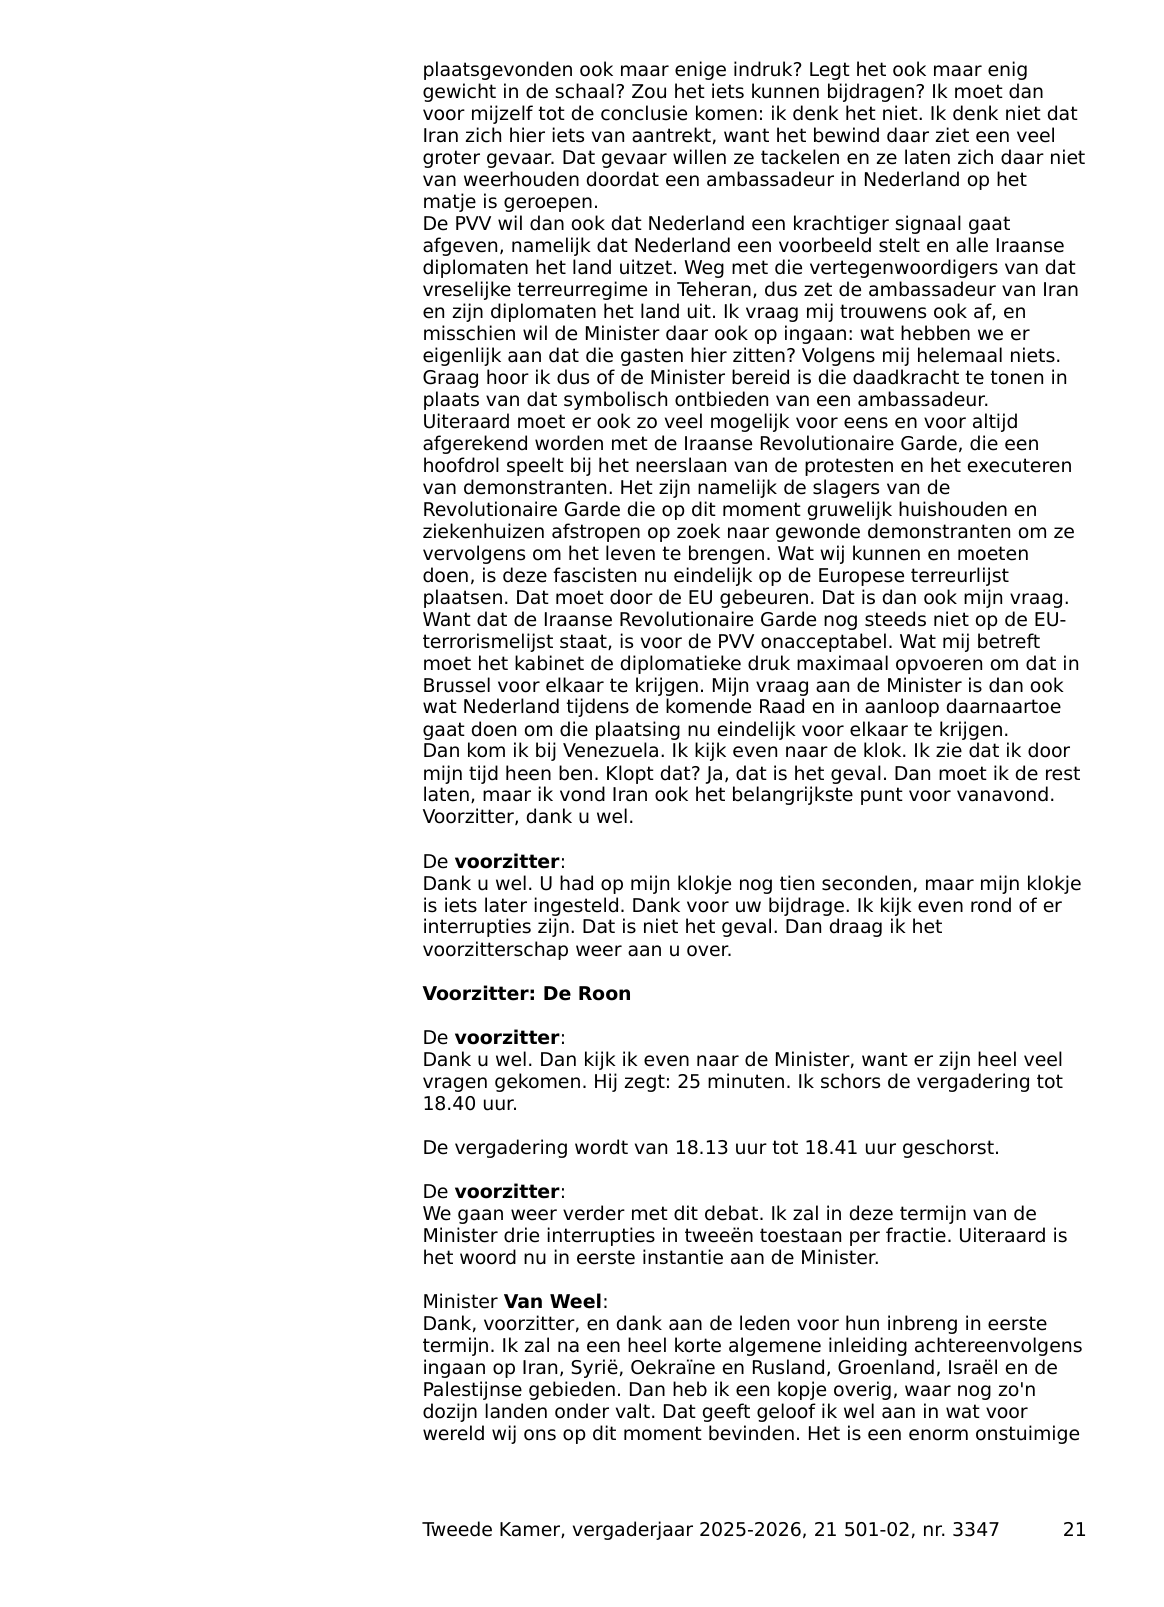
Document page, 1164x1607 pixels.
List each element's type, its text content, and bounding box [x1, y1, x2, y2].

text De voorzitter: [422, 1181, 1087, 1203]
text Uiteraard moet er ook zo veel mogelijk voor eens en voor altijd afgerekend worden met de Iraanse Revolutionaire Garde, die een hoofdrol speelt bij het neerslaan van de protesten en het executeren van demonstranten. Het zijn namelijk de slagers van de Revolutionaire Garde die op dit moment gruwelijk huishouden en ziekenhuizen afstropen op zoek naar gewonde demonstranten om ze vervolgens om het leven te brengen. Wat wij kunnen en moeten doen, is deze fascisten nu eindelijk op de Europese terreurlijst plaatsen. Dat moet door de EU gebeuren. Dat is dan ook mijn vraag. Want dat de Iraanse Revolutionaire Garde nog steeds niet op de EU-terrorismelijst staat, is voor de PVV onacceptabel. Wat mij betreft moet het kabinet de diplomatieke druk maximaal opvoeren om dat in Brussel voor elkaar te krijgen. Mijn vraag aan de Minister is dan ook wat Nederland tijdens de komende Raad en in aanloop daarnaartoe gaat doen om die plaatsing nu eindelijk voor elkaar te krijgen. [422, 411, 1087, 740]
text De voorzitter: [422, 851, 1087, 872]
text Minister Van Weel: [422, 1291, 1087, 1313]
text De vergadering wordt van 18.13 uur tot 18.41 uur geschorst. [422, 1137, 1087, 1159]
subtitle Voorzitter: De Roon [422, 983, 1087, 1004]
text De voorzitter: [422, 1027, 1087, 1049]
text Dank u wel. Dan kijk ik even naar de Minister, want er zijn heel veel vragen gekomen. Hij zegt: 25 minuten. Ik schors de vergadering tot 18.40 uur. [422, 1049, 1087, 1115]
text We gaan weer verder met dit debat. Ik zal in deze termijn van de Minister drie interrupties in tweeën toestaan per fractie. Uiteraard is het woord nu in eerste instantie aan de Minister. [422, 1203, 1087, 1269]
text Dank, voorzitter, en dank aan de leden voor hun inbreng in eerste termijn. Ik zal na een heel korte algemene inleiding achtereenvolgens ingaan op Iran, Syrië, Oekraïne en Rusland, Groenland, Israël en de Palestijnse gebieden. Dan heb ik een kopje overig, waar nog zo'n dozijn landen onder valt. Dat geeft geloof ik wel aan in wat voor wereld wij ons op dit moment bevinden. Het is een enorm onstuimige [422, 1313, 1087, 1445]
text Voorzitter, dank u wel. [422, 806, 1087, 828]
text plaatsgevonden ook maar enige indruk? Legt het ook maar enig gewicht in de schaal? Zou het iets kunnen bijdragen? Ik moet dan voor mijzelf tot de conclusie komen: ik denk het niet. Ik denk niet dat Iran zich hier iets van aantrekt, want het bewind daar ziet een veel groter gevaar. Dat gevaar willen ze tackelen en ze laten zich daar niet van weerhouden doordat een ambassadeur in Nederland op het matje is geroepen. [422, 59, 1087, 213]
text Dank u wel. U had op mijn klokje nog tien seconden, maar mijn klokje is iets later ingesteld. Dank voor uw bijdrage. Ik kijk even rond of er interrupties zijn. Dat is niet het geval. Dan draag ik het voorzitterschap weer aan u over. [422, 872, 1087, 960]
text De PVV wil dan ook dat Nederland een krachtiger signaal gaat afgeven, namelijk dat Nederland een voorbeeld stelt en alle Iraanse diplomaten het land uitzet. Weg met die vertegenwoordigers van dat vreselijke terreurregime in Teheran, dus zet de ambassadeur van Iran en zijn diplomaten het land uit. Ik vraag mij trouwens ook af, en misschien wil de Minister daar ook op ingaan: wat hebben we er eigenlijk aan dat die gasten hier zitten? Volgens mij helemaal niets. Graag hoor ik dus of de Minister bereid is die daadkracht te tonen in plaats van dat symbolisch ontbieden van een ambassadeur. [422, 213, 1087, 411]
text Dan kom ik bij Venezuela. Ik kijk even naar de klok. Ik zie dat ik door mijn tijd heen ben. Klopt dat? Ja, dat is het geval. Dan moet ik de rest laten, maar ik vond Iran ook het belangrijkste punt voor vanavond. [422, 740, 1087, 806]
